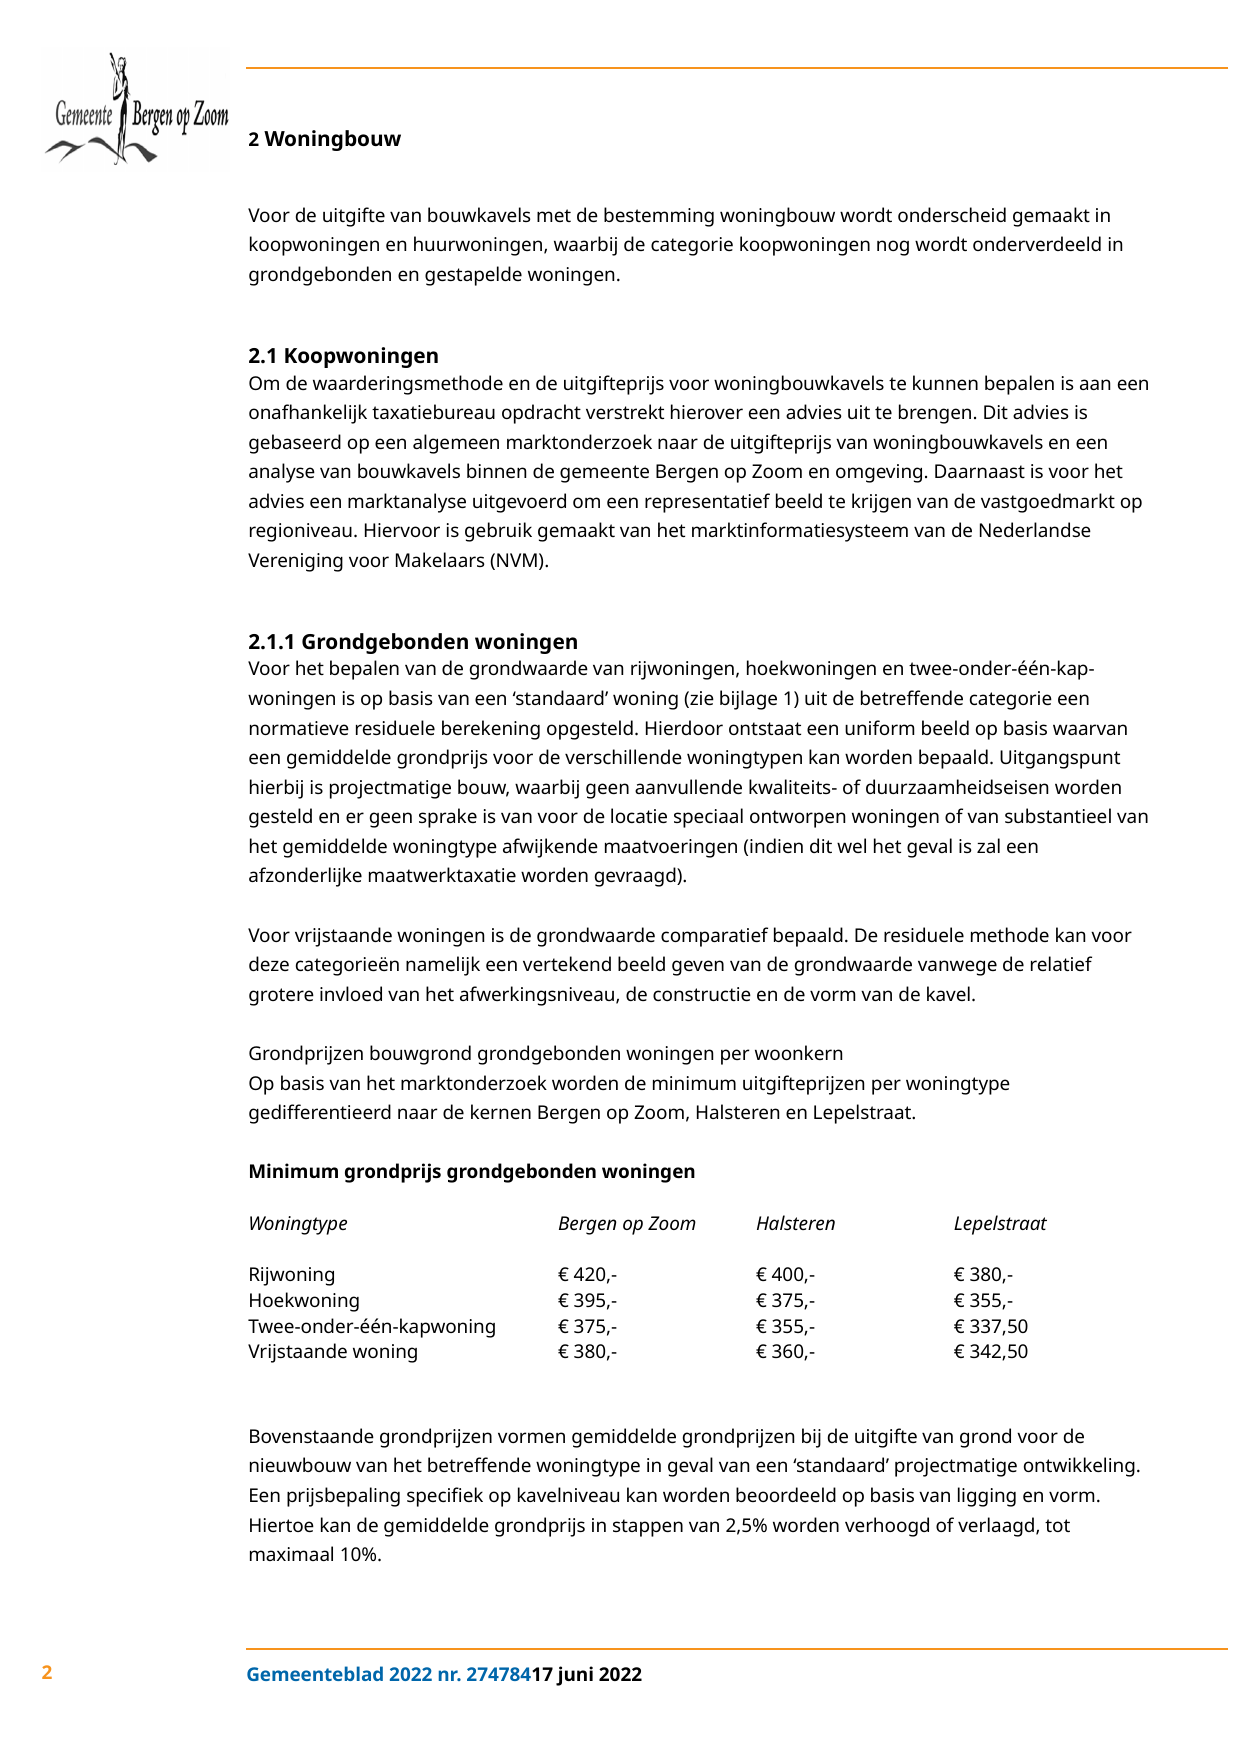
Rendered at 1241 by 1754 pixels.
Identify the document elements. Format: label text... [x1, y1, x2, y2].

text Om de waarderingsmethode en de uitgifteprijs voor woningbouwkavels te kunnen bepalen is aan een onafhankelijk taxatiebureau opdracht verstrekt hierover een advies uit te brengen. Dit advies is gebaseerd op een algemeen marktonderzoek naar de uitgifteprijs van woningbouwkavels en een analyse van bouwkavels binnen de gemeente Bergen op Zoom en omgeving. Daarnaast is voor het advies een marktanalyse uitgevoerd om een representatief beeld te krijgen van de vastgoedmarkt op regioniveau. Hiervoor is gebruik gemaakt van het marktinformatiesysteem van de Nederlandse Vereniging voor Makelaars (NVM). [248, 370, 1152, 573]
table_cell € 395,- [558, 1287, 756, 1313]
table_cell [954, 1236, 1152, 1262]
table_cell € 380,- [954, 1262, 1152, 1287]
table_cell € 360,- [756, 1339, 954, 1364]
picture [41, 47, 231, 172]
table_cell € 355,- [756, 1313, 954, 1339]
table_cell [248, 1184, 1152, 1210]
text Voor vrijstaande woningen is de grondwaarde comparatief bepaald. De residuele methode kan voor deze categorieën namelijk een vertekend beeld geven van de grondwaarde vanwege de relatief grotere invloed van het afwerkingsniveau, de constructie en de vorm van de kavel. [248, 922, 1152, 1007]
table_cell € 375,- [756, 1287, 954, 1313]
table_cell Vrijstaande woning [248, 1339, 558, 1364]
table_cell € 380,- [558, 1339, 756, 1364]
text Op basis van het marktonderzoek worden de minimum uitgifteprijzen per woningtype gedifferentieerd naar de kernen Bergen op Zoom, Halsteren en Lepelstraat. [248, 1070, 1152, 1125]
table_cell [756, 1236, 954, 1262]
table_cell € 337,50 [954, 1313, 1152, 1339]
table_cell € 400,- [756, 1262, 954, 1287]
text 2.1.1 Grondgebonden woningen [248, 627, 1152, 656]
table_cell Woningtype [248, 1210, 558, 1236]
table_cell Lepelstraat [954, 1210, 1152, 1236]
table_cell [558, 1236, 756, 1262]
table_cell € 342,50 [954, 1339, 1152, 1364]
text 2.1 Koopwoningen [248, 341, 1152, 370]
text Voor het bepalen van de grondwaarde van rijwoningen, hoekwoningen en twee-onder-één-kap-woningen is op basis van een ‘standaard’ woning (zie bijlage 1) uit de betreffende categorie een normatieve residuele berekening opgesteld. Hierdoor ontstaat een uniform beeld op basis waarvan een gemiddelde grondprijs voor de verschillende woningtypen kan worden bepaald. Uitgangspunt hierbij is projectmatige bouw, waarbij geen aanvullende kwaliteits- of duurzaamheidseisen worden gesteld en er geen sprake is van voor de locatie speciaal ontworpen woningen of van substantieel van het gemiddelde woningtype afwijkende maatvoeringen (indien dit wel het geval is zal een afzonderlijke maatwerktaxatie worden gevraagd). [248, 656, 1152, 888]
text 2 Woningbouw [248, 124, 1152, 153]
table_cell [248, 1365, 1152, 1390]
table_cell Rijwoning [248, 1262, 558, 1287]
table_cell Hoekwoning [248, 1287, 558, 1313]
text Grondprijzen bouwgrond grondgebonden woningen per woonkern [248, 1040, 1152, 1066]
table_cell Halsteren [756, 1210, 954, 1236]
table_cell € 355,- [954, 1287, 1152, 1313]
table_cell € 420,- [558, 1262, 756, 1287]
text Voor de uitgifte van bouwkavels met de bestemming woningbouw wordt onderscheid gemaakt in koopwoningen en huurwoningen, waarbij de categorie koopwoningen nog wordt onderverdeeld in grondgebonden en gestapelde woningen. [248, 202, 1152, 287]
table_header Minimum grondprijs grondgebonden woningen [248, 1159, 1152, 1184]
table_cell € 375,- [558, 1313, 756, 1339]
text Bovenstaande grondprijzen vormen gemiddelde grondprijzen bij de uitgifte van grond voor de nieuwbouw van het betreffende woningtype in geval van een ‘standaard’ projectmatige ontwikkeling. Een prijsbepaling specifiek op kavelniveau kan worden beoordeeld op basis van ligging en vorm. Hiertoe kan de gemiddelde grondprijs in stappen van 2,5% worden verhoogd of verlaagd, tot maximaal 10%. [248, 1423, 1152, 1567]
table_cell [248, 1236, 558, 1262]
table_cell Twee-onder-één-kapwoning [248, 1313, 558, 1339]
table_cell Bergen op Zoom [558, 1210, 756, 1236]
